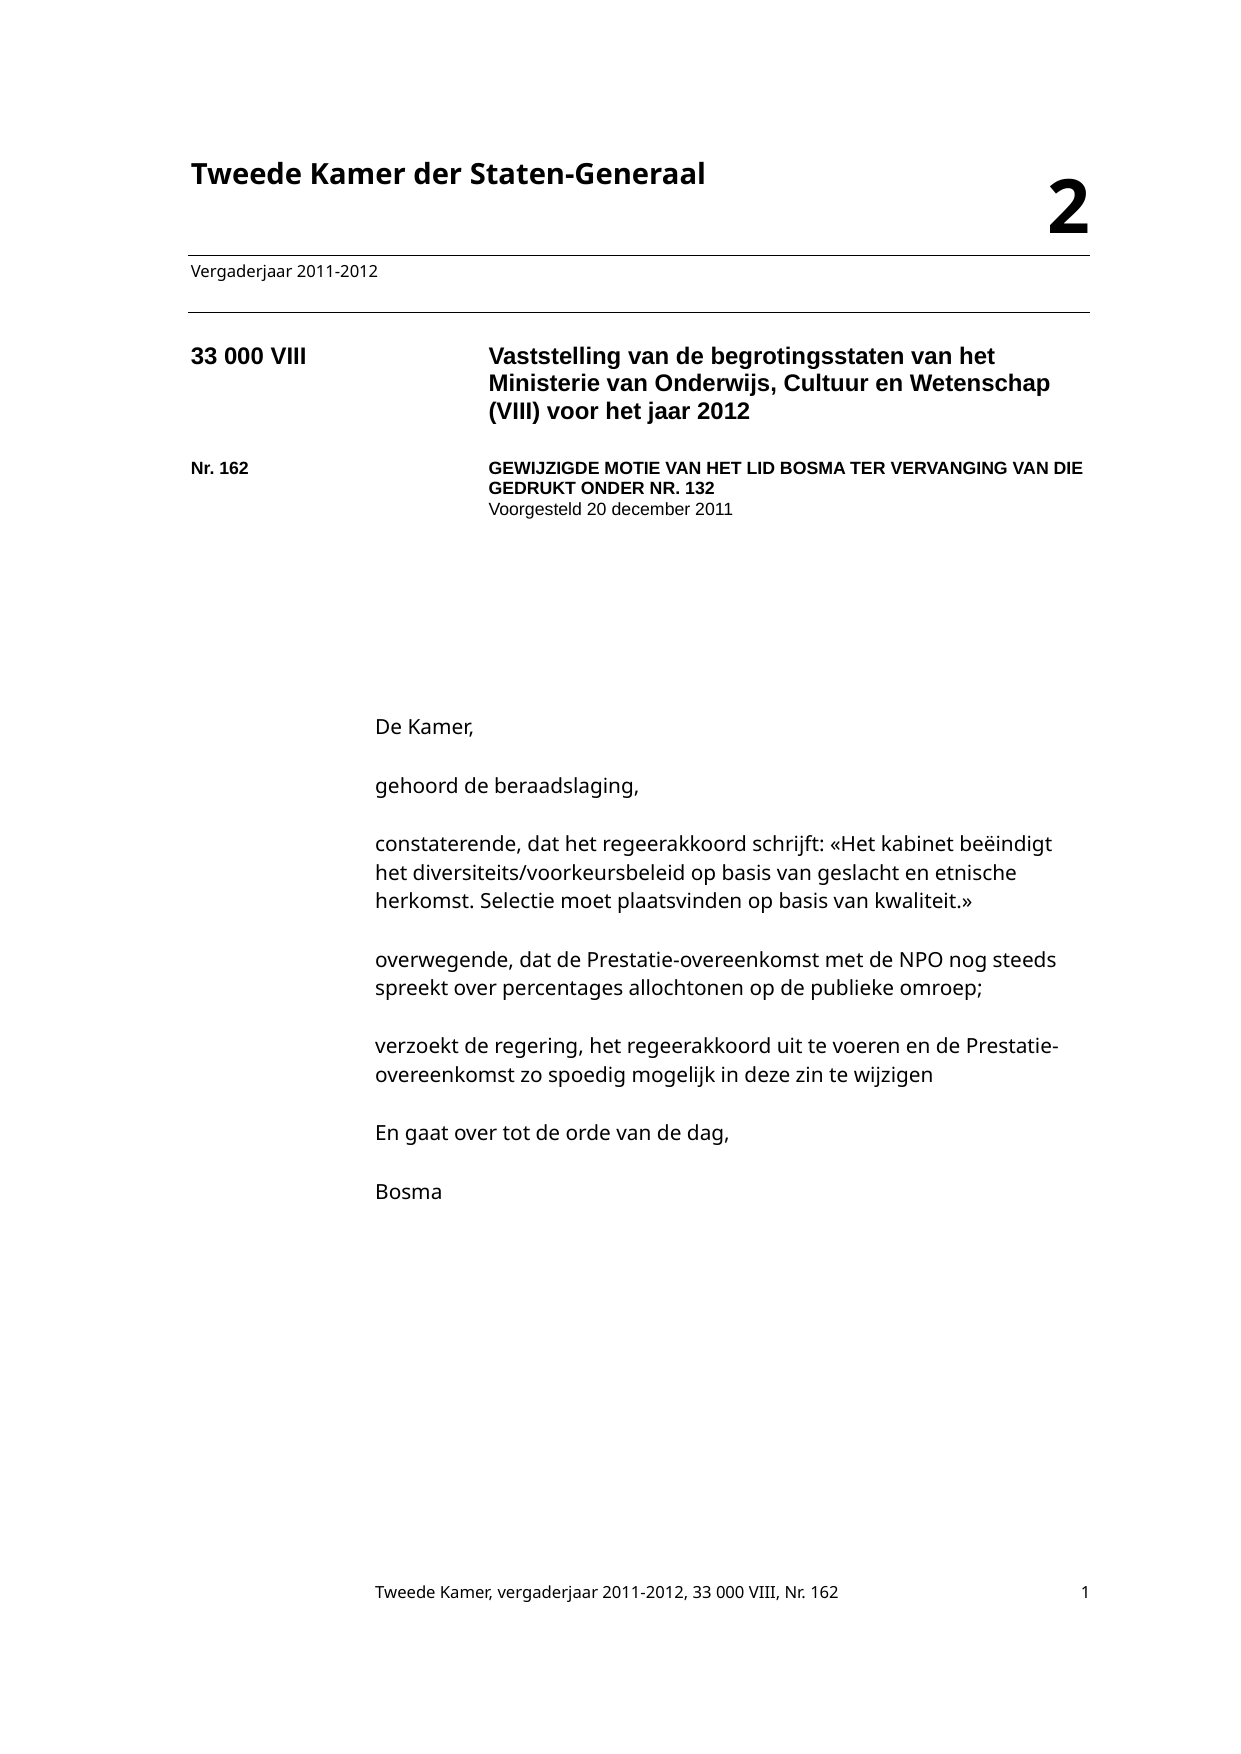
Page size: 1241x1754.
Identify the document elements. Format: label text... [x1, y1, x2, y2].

table_cell Vaststelling van de begrotingsstaten van het Ministerie van Onderwijs, Cultuur en Wetenschap (VIII) voor het jaar 2012 [485, 339, 1090, 454]
text gehoord de beraadslaging, [375, 771, 1090, 799]
table_cell [485, 256, 1090, 312]
table_cell [485, 313, 1090, 339]
table_cell 33 000 VIII [188, 339, 485, 454]
text overwegende, dat de Prestatie-overeenkomst met de NPO nog steeds spreekt over percentages allochtonen op de publieke omroep; [375, 945, 1090, 1002]
table_header Tweede Kamer der Staten-Generaal [188, 150, 909, 255]
text constaterende, dat het regeerakkoord schrijft: «Het kabinet beëindigt het diversiteits/voorkeursbeleid op basis van geslacht en etnische herkomst. Selectie moet plaatsvinden op basis van kwaliteit.» [375, 829, 1090, 915]
table_cell Vergaderjaar 2011-2012 [188, 256, 485, 312]
table_cell GEWIJZIGDE MOTIE VAN HET LID BOSMA TER VERVANGING VAN DIE GEDRUKT ONDER NR. 132 Voorgesteld 20 december 2011 [485, 455, 1090, 594]
table_cell [188, 313, 485, 339]
text verzoekt de regering, het regeerakkoord uit te voeren en de Prestatie-overeenkomst zo spoedig mogelijk in deze zin te wijzigen [375, 1032, 1090, 1088]
table_cell Nr. 162 [188, 455, 485, 594]
text De Kamer, [375, 712, 1090, 741]
text Bosma [375, 1177, 1090, 1205]
text En gaat over tot de orde van de dag, [375, 1118, 1090, 1147]
table_header 2 [910, 150, 1090, 255]
